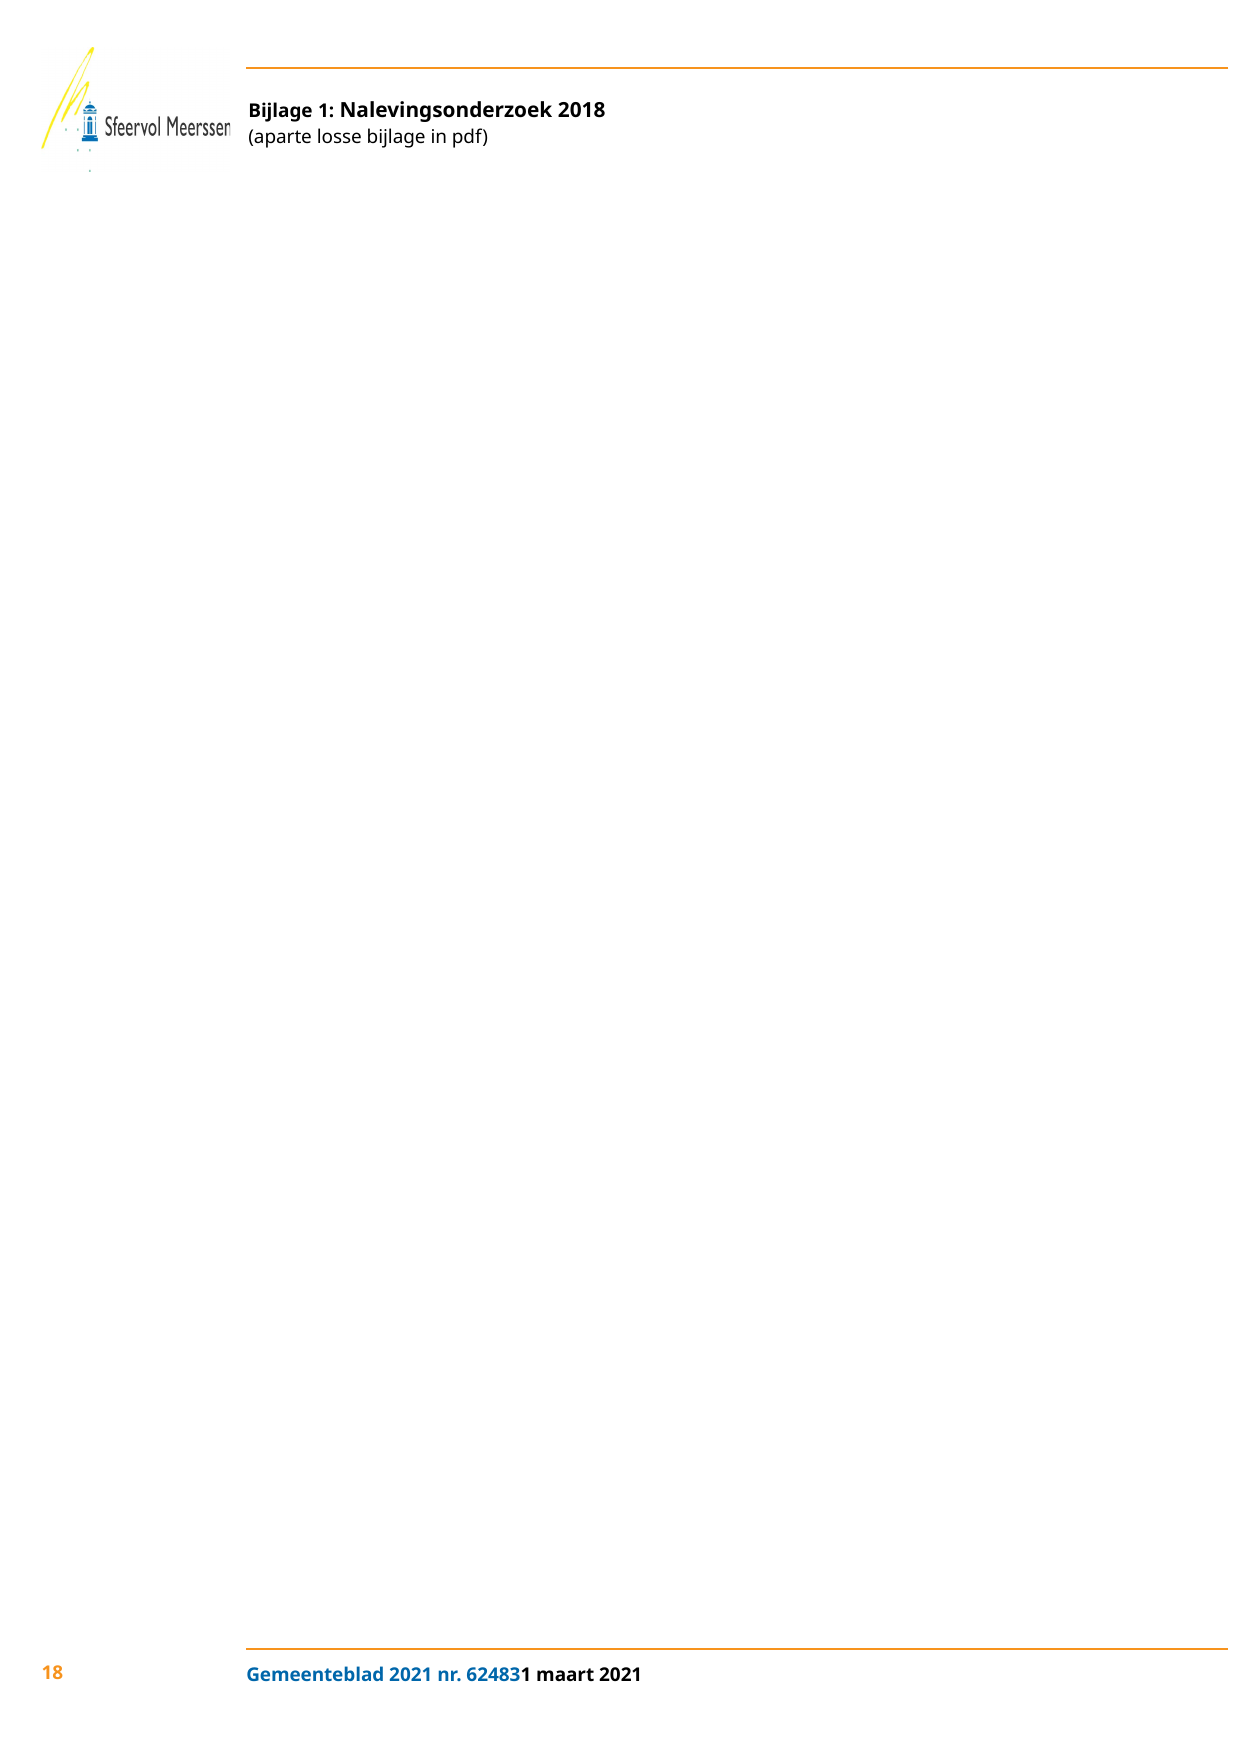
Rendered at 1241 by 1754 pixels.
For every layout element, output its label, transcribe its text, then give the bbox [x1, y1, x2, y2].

picture [41, 47, 231, 172]
text (aparte losse bijlage in pdf) [248, 123, 1152, 149]
text Bijlage 1: Nalevingsonderzoek 2018 [248, 95, 1152, 123]
